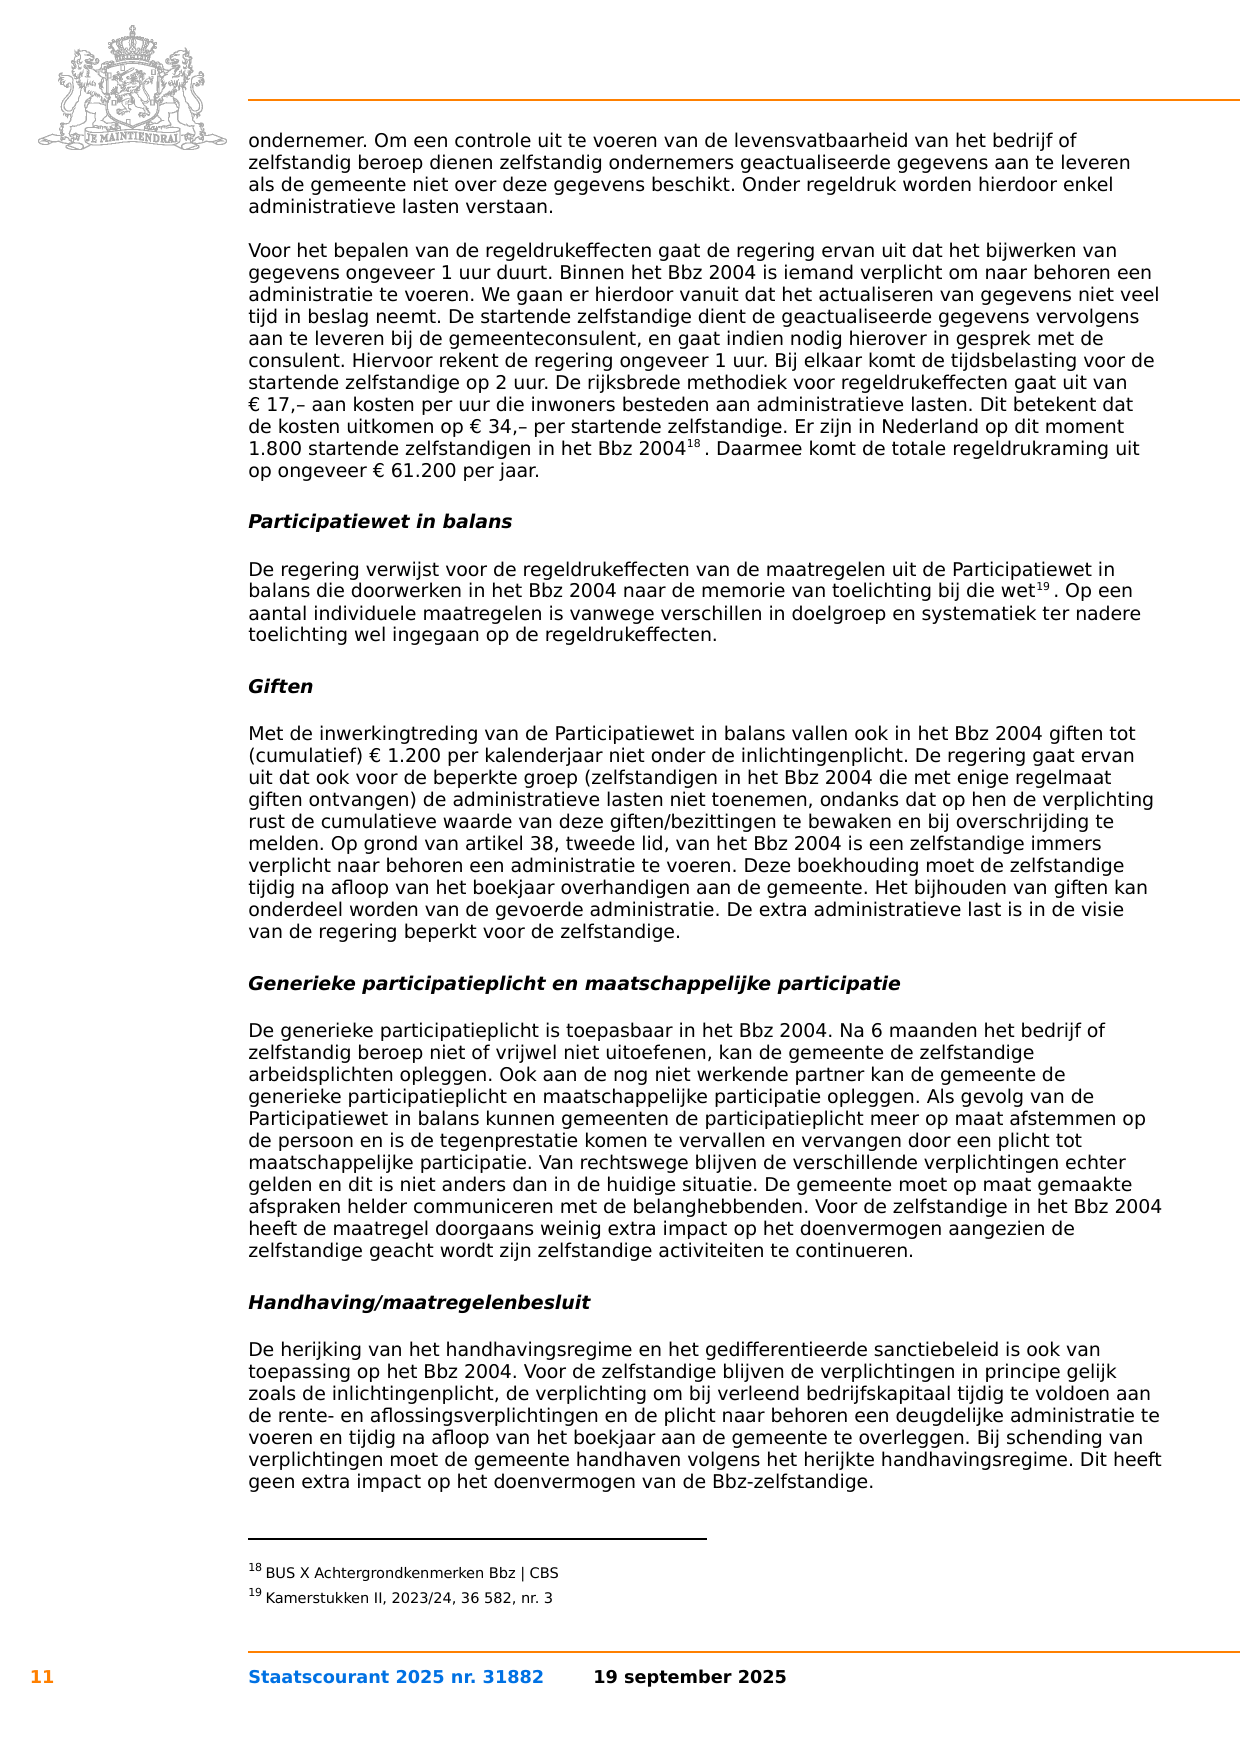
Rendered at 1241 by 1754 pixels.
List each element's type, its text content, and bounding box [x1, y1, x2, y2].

text ondernemer. Om een controle uit te voeren van de levensvatbaarheid van het bedrijf of zelfstandig beroep dienen zelfstandig ondernemers geactualiseerde gegevens aan te leveren als de gemeente niet over deze gegevens beschikt. Onder regeldruk worden hierdoor enkel administratieve lasten verstaan. [248, 130, 1163, 218]
text Met de inwerkingtreding van de Participatiewet in balans vallen ook in het Bbz 2004 giften tot (cumulatief) € 1.200 per kalenderjaar niet onder de inlichtingenplicht. De regering gaat ervan uit dat ook voor de beperkte groep (zelfstandigen in het Bbz 2004 die met enige regelmaat giften ontvangen) de administratieve lasten niet toenemen, ondanks dat op hen de verplichting rust de cumulatieve waarde van deze giften/bezittingen te bewaken en bij overschrijding te melden. Op grond van artikel 38, tweede lid, van het Bbz 2004 is een zelfstandige immers verplicht naar behoren een administratie te voeren. Deze boekhouding moet de zelfstandige tijdig na afloop van het boekjaar overhandigen aan de gemeente. Het bijhouden van giften kan onderdeel worden van de gevoerde administratie. De extra administratieve last is in de visie van de regering beperkt voor de zelfstandige. [248, 723, 1163, 943]
text Voor het bepalen van de regeldrukeffecten gaat de regering ervan uit dat het bijwerken van gegevens ongeveer 1 uur duurt. Binnen het Bbz 2004 is iemand verplicht om naar behoren een administratie te voeren. We gaan er hierdoor vanuit dat het actualiseren van gegevens niet veel tijd in beslag neemt. De startende zelfstandige dient de geactualiseerde gegevens vervolgens aan te leveren bij de gemeenteconsulent, en gaat indien nodig hierover in gesprek met de consulent. Hiervoor rekent de regering ongeveer 1 uur. Bij elkaar komt de tijdsbelasting voor de startende zelfstandige op 2 uur. De rijksbrede methodiek voor regeldrukeffecten gaat uit van € 17,– aan kosten per uur die inwoners besteden aan administratieve lasten. Dit betekent dat de kosten uitkomen op € 34,– per startende zelfstandige. Er zijn in Nederland op dit moment 1.800 startende zelfstandigen in het Bbz 2004. Daarmee komt de totale regeldrukraming uit op ongeveer € 61.200 per jaar. [248, 240, 1163, 481]
picture [38, 25, 227, 150]
text De herijking van het handhavingsregime en het gedifferentieerde sanctiebeleid is ook van toepassing op het Bbz 2004. Voor de zelfstandige blijven de verplichtingen in principe gelijk zoals de inlichtingenplicht, de verplichting om bij verleend bedrijfskapitaal tijdig te voldoen aan de rente- en aflossingsverplichtingen en de plicht naar behoren een deugdelijke administratie te voeren en tijdig na afloop van het boekjaar aan de gemeente te overleggen. Bij schending van verplichtingen moet de gemeente handhaven volgens het herijkte handhavingsregime. Dit heeft geen extra impact op het doenvermogen van de Bbz-zelfstandige. [248, 1339, 1163, 1493]
text De regering verwijst voor de regeldrukeffecten van de maatregelen uit de Participatiewet in balans die doorwerken in het Bbz 2004 naar de memorie van toelichting bij die wet. Op een aantal individuele maatregelen is vanwege verschillen in doelgroep en systematiek ter nadere toelichting wel ingegaan op de regeldrukeffecten. [248, 558, 1163, 646]
text Kamerstukken II, 2023/24, 36 582, nr. 3 [248, 1586, 1163, 1608]
subtitle Giften [248, 676, 1163, 698]
subtitle Generieke participatieplicht en maatschappelijke participatie [248, 973, 1163, 995]
text De generieke participatieplicht is toepasbaar in het Bbz 2004. Na 6 maanden het bedrijf of zelfstandig beroep niet of vrijwel niet uitoefenen, kan de gemeente de zelfstandige arbeidsplichten opleggen. Ook aan de nog niet werkende partner kan de gemeente de generieke participatieplicht en maatschappelijke participatie opleggen. Als gevolg van de Participatiewet in balans kunnen gemeenten de participatieplicht meer op maat afstemmen op de persoon en is de tegenprestatie komen te vervallen en vervangen door een plicht tot maatschappelijke participatie. Van rechtswege blijven de verschillende verplichtingen echter gelden en dit is niet anders dan in de huidige situatie. De gemeente moet op maat gemaakte afspraken helder communiceren met de belanghebbenden. Voor de zelfstandige in het Bbz 2004 heeft de maatregel doorgaans weinig extra impact op het doenvermogen aangezien de zelfstandige geacht wordt zijn zelfstandige activiteiten te continueren. [248, 1020, 1163, 1262]
text BUS X Achtergrondkenmerken Bbz | CBS [248, 1561, 1163, 1583]
subtitle Handhaving/maatregelenbesluit [248, 1292, 1163, 1314]
subtitle Participatiewet in balans [248, 511, 1163, 533]
